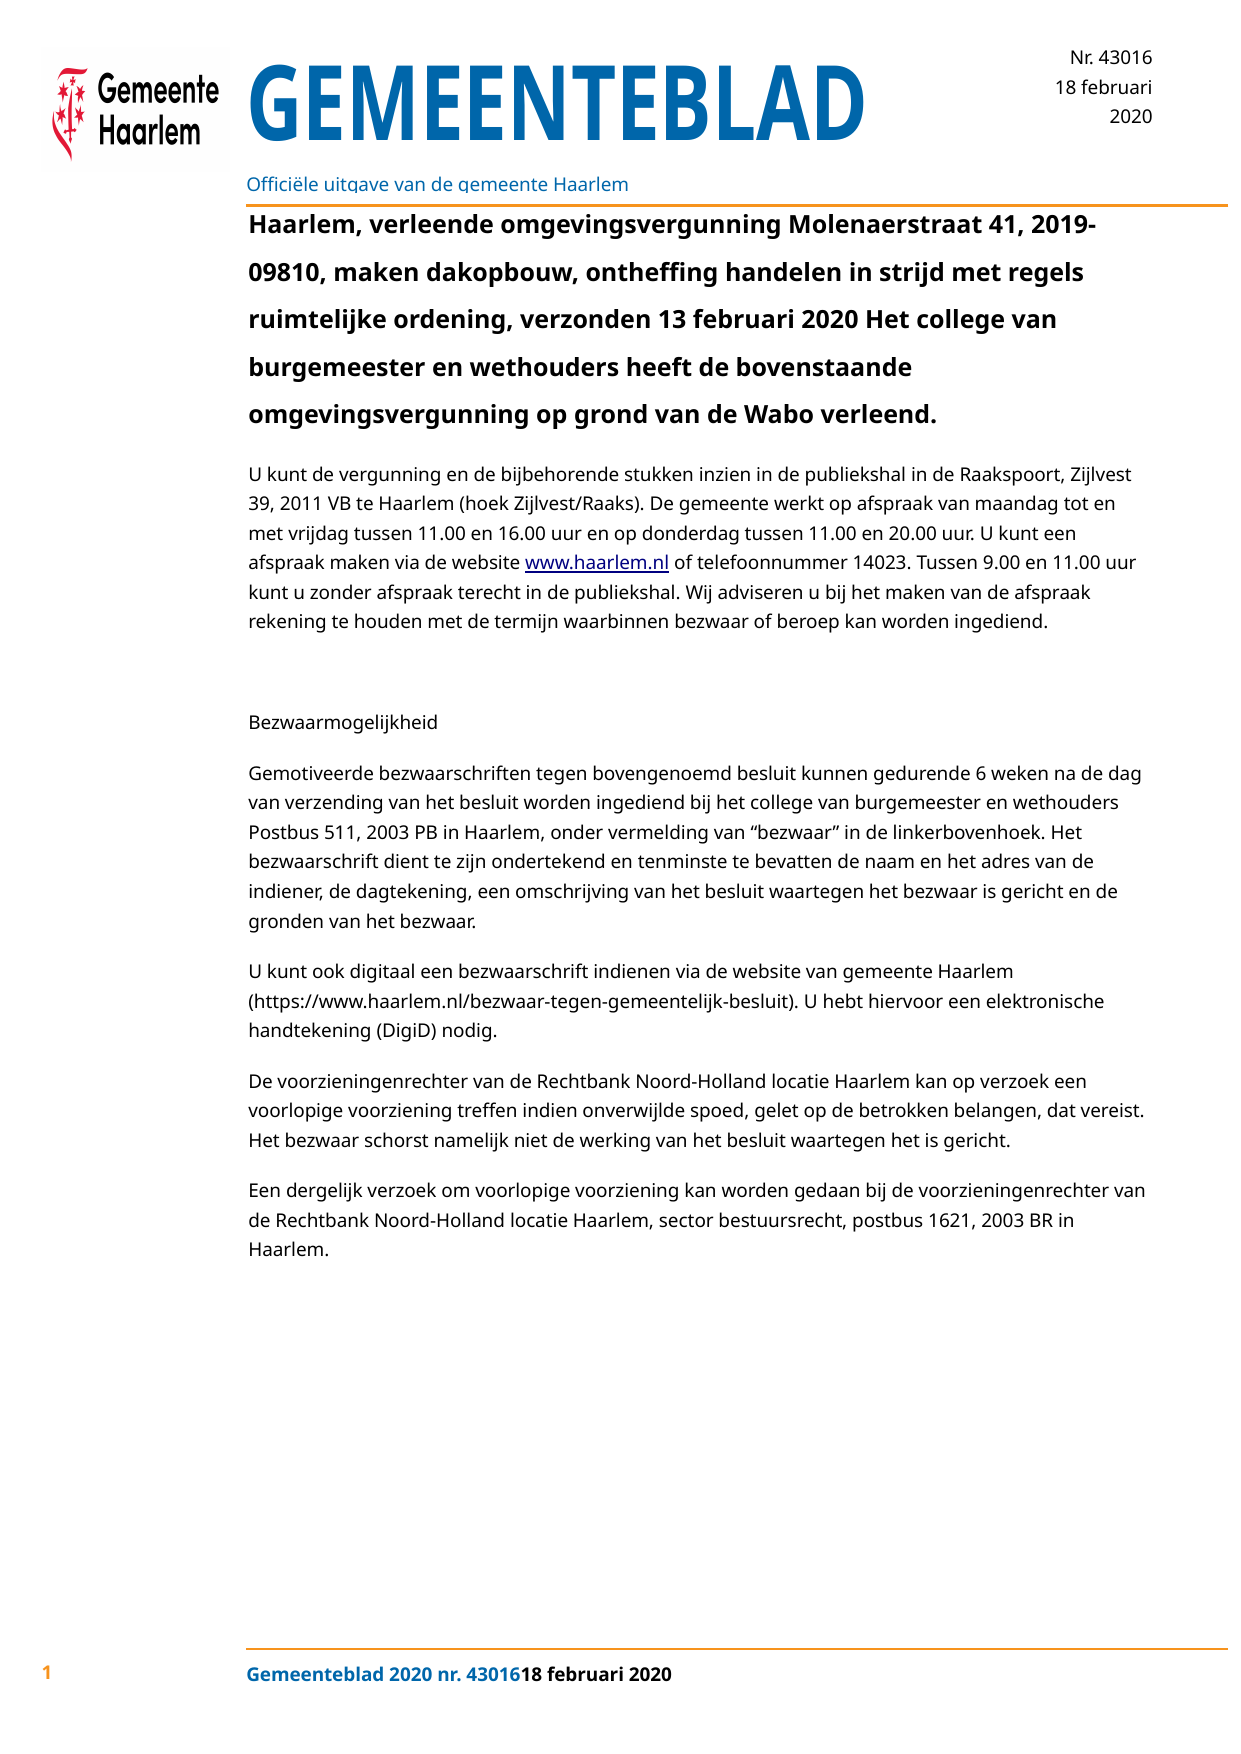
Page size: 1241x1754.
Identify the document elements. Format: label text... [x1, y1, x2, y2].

text U kunt ook digitaal een bezwaarschrift indienen via de website van gemeente Haarlem (https://www.haarlem.nl/bezwaar-tegen-gemeentelijk-besluit). U hebt hiervoor een elektronische handtekening (DigiD) nodig. [248, 958, 1152, 1043]
text U kunt de vergunning en de bijbehorende stukken inzien in de publiekshal in de Raakspoort, Zijlvest 39, 2011 VB te Haarlem (hoek Zijlvest/Raaks). De gemeente werkt op afspraak van maandag tot en met vrijdag tussen 11.00 en 16.00 uur en op donderdag tussen 11.00 en 20.00 uur. U kunt een afspraak maken via de website www.haarlem.nl of telefoonnummer 14023. Tussen 9.00 en 11.00 uur kunt u zonder afspraak terecht in de publiekshal. Wij adviseren u bij het maken van de afspraak rekening te houden met de termijn waarbinnen bezwaar of beroep kan worden ingediend. [248, 461, 1152, 634]
text De voorzieningenrechter van de Rechtbank Noord-Holland locatie Haarlem kan op verzoek een voorlopige voorziening treffen indien onverwijlde spoed, gelet op de betrokken belangen, dat vereist. Het bezwaar schorst namelijk niet de werking van het besluit waartegen het is gericht. [248, 1068, 1152, 1153]
text Gemotiveerde bezwaarschriften tegen bovengenoemd besluit kunnen gedurende 6 weken na de dag van verzending van het besluit worden ingediend bij het college van burgemeester en wethouders Postbus 511, 2003 PB in Haarlem, onder vermelding van “bezwaar” in de linkerbovenhoek. Het bezwaarschrift dient te zijn ondertekend en tenminste te bevatten de naam en het adres van de indiener, de dagtekening, een omschrijving van het besluit waartegen het bezwaar is gericht en de gronden van het bezwaar. [248, 760, 1152, 933]
text Een dergelijk verzoek om voorlopige voorziening kan worden gedaan bij de voorzieningenrechter van de Rechtbank Noord-Holland locatie Haarlem, sector bestuursrecht, postbus 1621, 2003 BR in Haarlem. [248, 1177, 1152, 1262]
text Bezwaarmogelijkheid [248, 709, 1152, 735]
picture [41, 47, 231, 172]
text Haarlem, verleende omgevingsvergunning Molenaerstraat 41, 2019-09810, maken dakopbouw, ontheffing handelen in strijd met regels ruimtelijke ordening, verzonden 13 februari 2020 Het college van burgemeester en wethouders heeft de bovenstaande omgevingsvergunning op grond van de Wabo verleend. [248, 207, 1152, 431]
